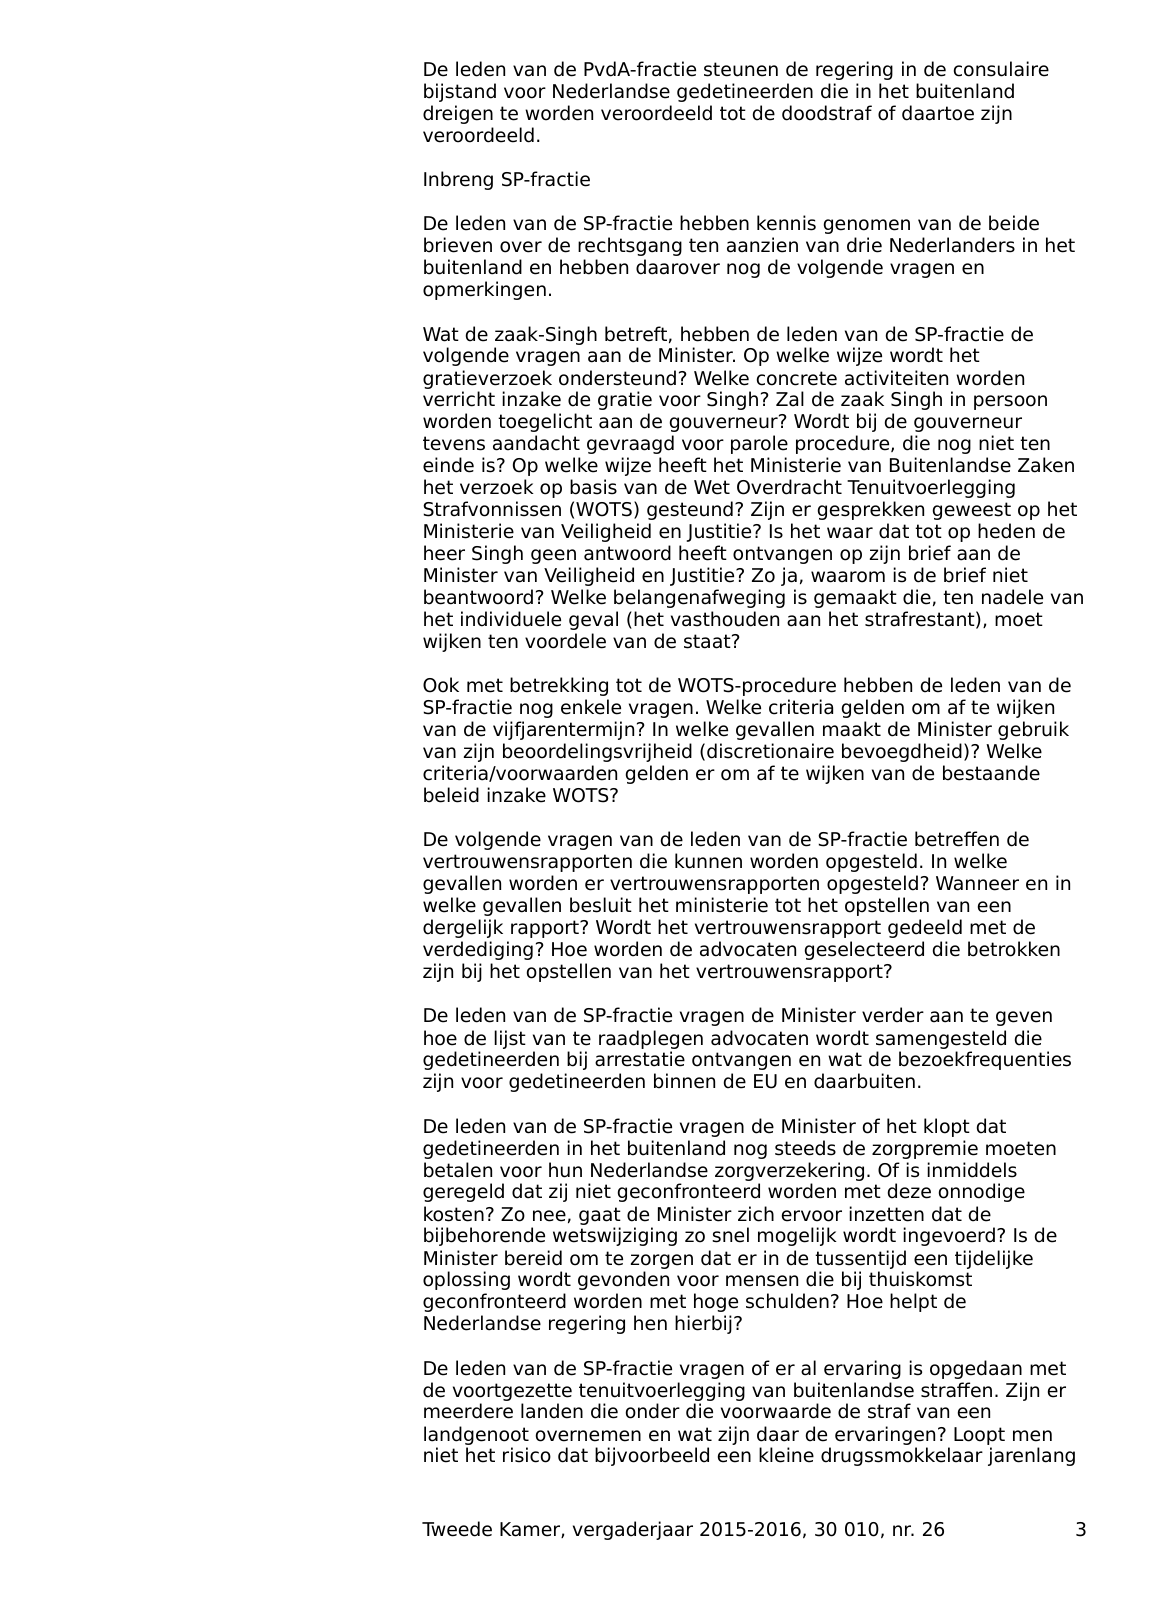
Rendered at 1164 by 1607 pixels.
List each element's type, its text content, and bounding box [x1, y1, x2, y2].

text De leden van de SP-fractie hebben kennis genomen van de beide brieven over de rechtsgang ten aanzien van drie Nederlanders in het buitenland en hebben daarover nog de volgende vragen en opmerkingen. [422, 213, 1087, 301]
subtitle Inbreng SP-fractie [422, 169, 1087, 191]
text De leden van de PvdA-fractie steunen de regering in de consulaire bijstand voor Nederlandse gedetineerden die in het buitenland dreigen te worden veroordeeld tot de doodstraf of daartoe zijn veroordeeld. [422, 59, 1087, 147]
text De leden van de SP-fractie vragen de Minister verder aan te geven hoe de lijst van te raadplegen advocaten wordt samengesteld die gedetineerden bij arrestatie ontvangen en wat de bezoekfrequenties zijn voor gedetineerden binnen de EU en daarbuiten. [422, 1005, 1087, 1093]
text De leden van de SP-fractie vragen of er al ervaring is opgedaan met de voortgezette tenuitvoerlegging van buitenlandse straffen. Zijn er meerdere landen die onder die voorwaarde de straf van een landgenoot overnemen en wat zijn daar de ervaringen? Loopt men niet het risico dat bijvoorbeeld een kleine drugssmokkelaar jarenlang [422, 1357, 1087, 1467]
text De volgende vragen van de leden van de SP-fractie betreffen de vertrouwensrapporten die kunnen worden opgesteld. In welke gevallen worden er vertrouwensrapporten opgesteld? Wanneer en in welke gevallen besluit het ministerie tot het opstellen van een dergelijk rapport? Wordt het vertrouwensrapport gedeeld met de verdediging? Hoe worden de advocaten geselecteerd die betrokken zijn bij het opstellen van het vertrouwensrapport? [422, 829, 1087, 983]
text Ook met betrekking tot de WOTS-procedure hebben de leden van de SP-fractie nog enkele vragen. Welke criteria gelden om af te wijken van de vijfjarentermijn? In welke gevallen maakt de Minister gebruik van zijn beoordelingsvrijheid (discretionaire bevoegdheid)? Welke criteria/voorwaarden gelden er om af te wijken van de bestaande beleid inzake WOTS? [422, 675, 1087, 807]
text Wat de zaak-Singh betreft, hebben de leden van de SP-fractie de volgende vragen aan de Minister. Op welke wijze wordt het gratieverzoek ondersteund? Welke concrete activiteiten worden verricht inzake de gratie voor Singh? Zal de zaak Singh in persoon worden toegelicht aan de gouverneur? Wordt bij de gouverneur tevens aandacht gevraagd voor parole procedure, die nog niet ten einde is? Op welke wijze heeft het Ministerie van Buitenlandse Zaken het verzoek op basis van de Wet Overdracht Tenuitvoerlegging Strafvonnissen (WOTS) gesteund? Zijn er gesprekken geweest op het Ministerie van Veiligheid en Justitie? Is het waar dat tot op heden de heer Singh geen antwoord heeft ontvangen op zijn brief aan de Minister van Veiligheid en Justitie? Zo ja, waarom is de brief niet beantwoord? Welke belangenafweging is gemaakt die, ten nadele van het individuele geval (het vasthouden aan het strafrestant), moet wijken ten voordele van de staat? [422, 323, 1087, 653]
text De leden van de SP-fractie vragen de Minister of het klopt dat gedetineerden in het buitenland nog steeds de zorgpremie moeten betalen voor hun Nederlandse zorgverzekering. Of is inmiddels geregeld dat zij niet geconfronteerd worden met deze onnodige kosten? Zo nee, gaat de Minister zich ervoor inzetten dat de bijbehorende wetswijziging zo snel mogelijk wordt ingevoerd? Is de Minister bereid om te zorgen dat er in de tussentijd een tijdelijke oplossing wordt gevonden voor mensen die bij thuiskomst geconfronteerd worden met hoge schulden? Hoe helpt de Nederlandse regering hen hierbij? [422, 1116, 1087, 1335]
